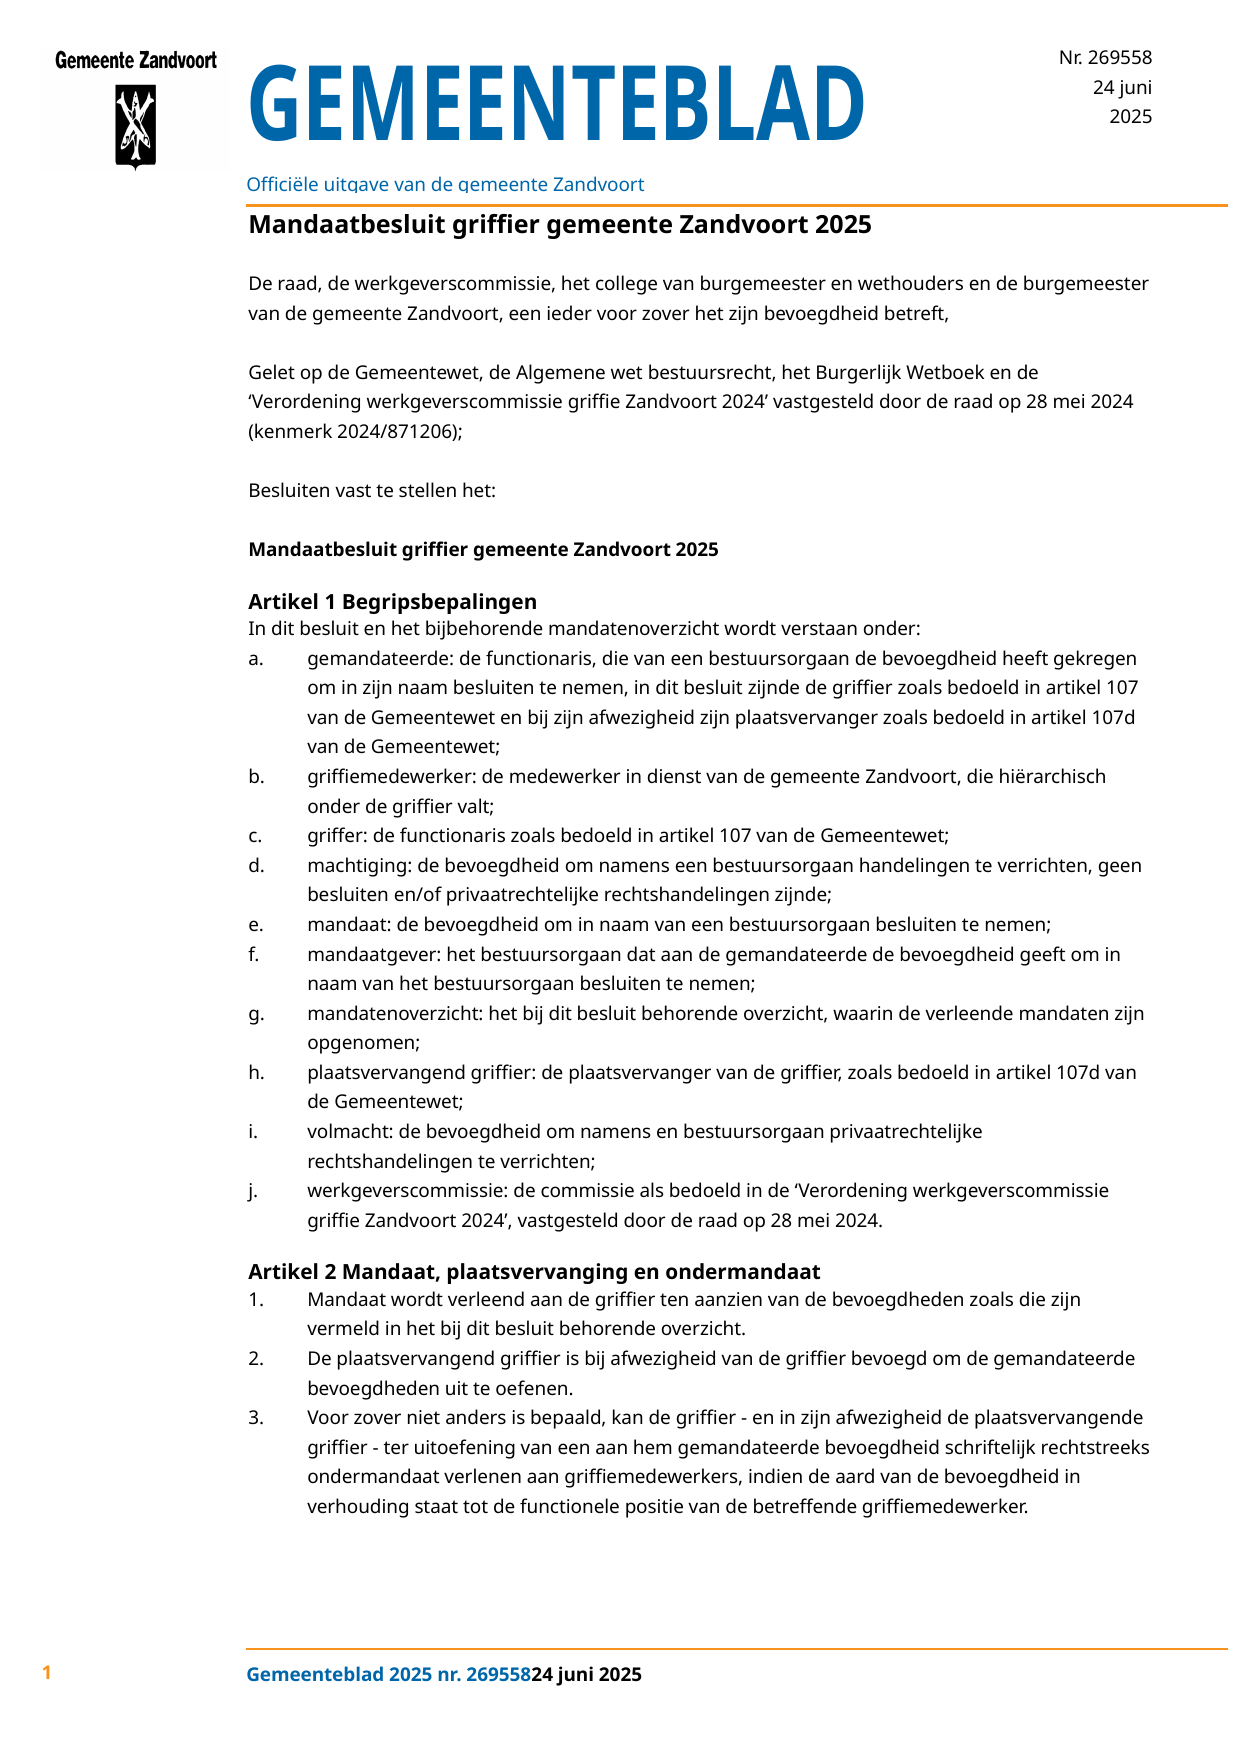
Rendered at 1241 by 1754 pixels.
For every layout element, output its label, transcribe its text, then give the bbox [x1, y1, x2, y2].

text De raad, de werkgeverscommissie, het college van burgemeester en wethouders en de burgemeester van de gemeente Zandvoort, een ieder voor zover het zijn bevoegdheid betreft, [248, 270, 1152, 326]
text Mandaatbesluit griffier gemeente Zandvoort 2025 [248, 537, 1152, 562]
text Artikel 1 Begripsbepalingen [248, 587, 1152, 615]
list plaatsvervangend griffier: de plaatsvervanger van de griffier, zoals bedoeld in artikel 107d van de Gemeentewet; [248, 1059, 1152, 1114]
text Gelet op de Gemeentewet, de Algemene wet bestuursrecht, het Burgerlijk Wetboek en de ‘Verordening werkgeverscommissie griffie Zandvoort 2024’ vastgesteld door de raad op 28 mei 2024 (kenmerk 2024/871206); [248, 359, 1152, 444]
list De plaatsvervangend griffier is bij afwezigheid van de griffier bevoegd om de gemandateerde bevoegdheden uit te oefenen. [248, 1345, 1152, 1400]
list mandatenoverzicht: het bij dit besluit behorende overzicht, waarin de verleende mandaten zijn opgenomen; [248, 1000, 1152, 1055]
text In dit besluit en het bijbehorende mandatenoverzicht wordt verstaan onder: [248, 615, 1152, 641]
text Mandaatbesluit griffier gemeente Zandvoort 2025 [248, 207, 1152, 241]
list mandaat: de bevoegdheid om in naam van een bestuursorgaan besluiten te nemen; [248, 911, 1152, 937]
text Artikel 2 Mandaat, plaatsvervanging en ondermandaat [248, 1257, 1152, 1286]
list volmacht: de bevoegdheid om namens en bestuursorgaan privaatrechtelijke rechtshandelingen te verrichten; [248, 1118, 1152, 1174]
list gemandateerde: de functionaris, die van een bestuursorgaan de bevoegdheid heeft gekregen om in zijn naam besluiten te nemen, in dit besluit zijnde de griffier zoals bedoeld in artikel 107 van de Gemeentewet en bij zijn afwezigheid zijn plaatsvervanger zoals bedoeld in artikel 107d van de Gemeentewet; [248, 645, 1152, 759]
list mandaatgever: het bestuursorgaan dat aan de gemandateerde de bevoegdheid geeft om in naam van het bestuursorgaan besluiten te nemen; [248, 941, 1152, 996]
list werkgeverscommissie: de commissie als bedoeld in de ‘Verordening werkgeverscommissie griffie Zandvoort 2024’, vastgesteld door de raad op 28 mei 2024. [248, 1177, 1152, 1233]
list griffer: de functionaris zoals bedoeld in artikel 107 van de Gemeentewet; [248, 822, 1152, 848]
list Voor zover niet anders is bepaald, kan de griffier - en in zijn afwezigheid de plaatsvervangende griffier - ter uitoefening van een aan hem gemandateerde bevoegdheid schriftelijk rechtstreeks ondermandaat verlenen aan griffiemedewerkers, indien de aard van de bevoegdheid in verhouding staat tot de functionele positie van de betreffende griffiemedewerker. [248, 1404, 1152, 1519]
text Besluiten vast te stellen het: [248, 477, 1152, 503]
list Mandaat wordt verleend aan de griffier ten aanzien van de bevoegdheden zoals die zijn vermeld in het bij dit besluit behorende overzicht. [248, 1286, 1152, 1341]
list machtiging: de bevoegdheid om namens een bestuursorgaan handelingen te verrichten, geen besluiten en/of privaatrechtelijke rechtshandelingen zijnde; [248, 852, 1152, 907]
list griffiemedewerker: de medewerker in dienst van de gemeente Zandvoort, die hiërarchisch onder de griffier valt; [248, 763, 1152, 819]
picture [41, 47, 231, 172]
